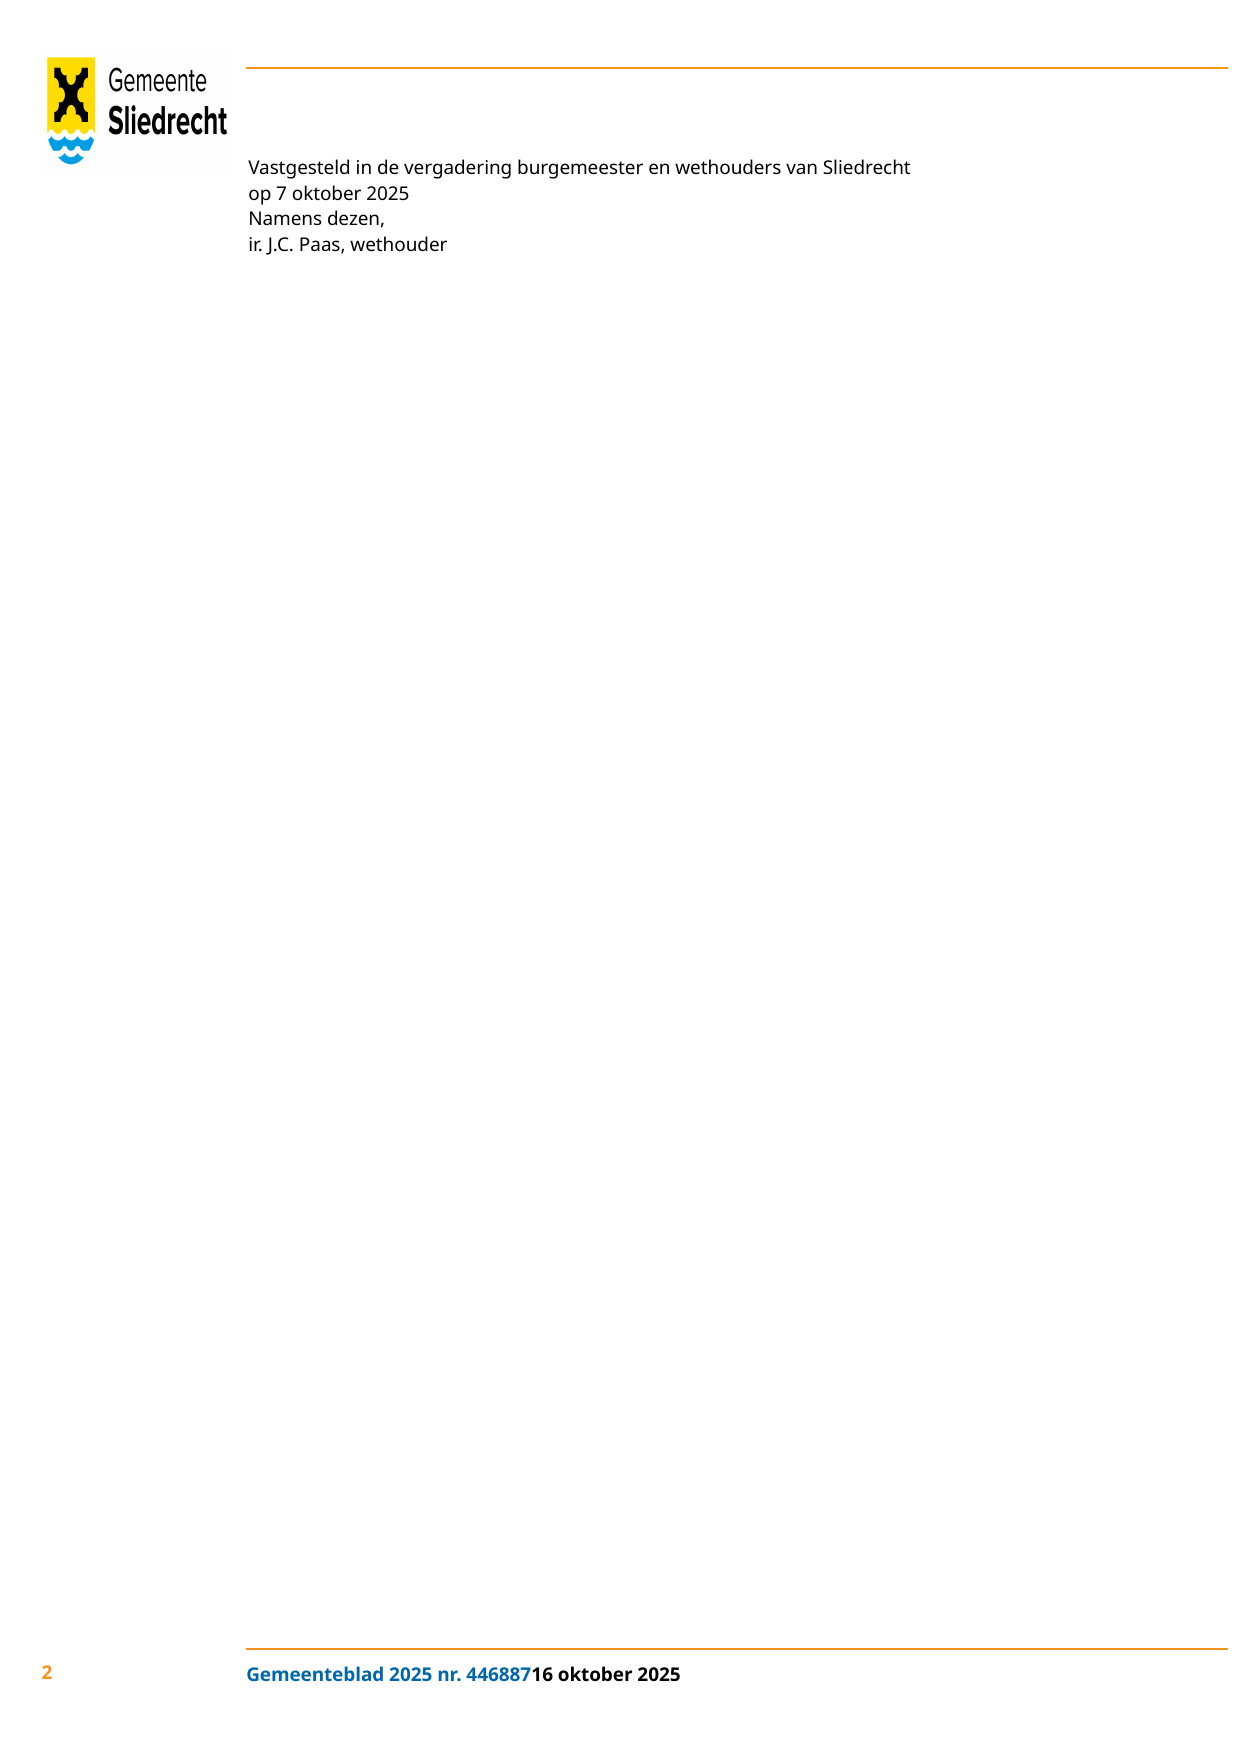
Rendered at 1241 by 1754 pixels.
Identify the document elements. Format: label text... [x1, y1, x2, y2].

text ir. J.C. Paas, wethouder [248, 231, 1152, 257]
text op 7 oktober 2025 [248, 180, 1152, 205]
picture [41, 47, 231, 172]
text Vastgesteld in de vergadering burgemeester en wethouders van Sliedrecht [248, 154, 1152, 180]
text Namens dezen, [248, 205, 1152, 231]
